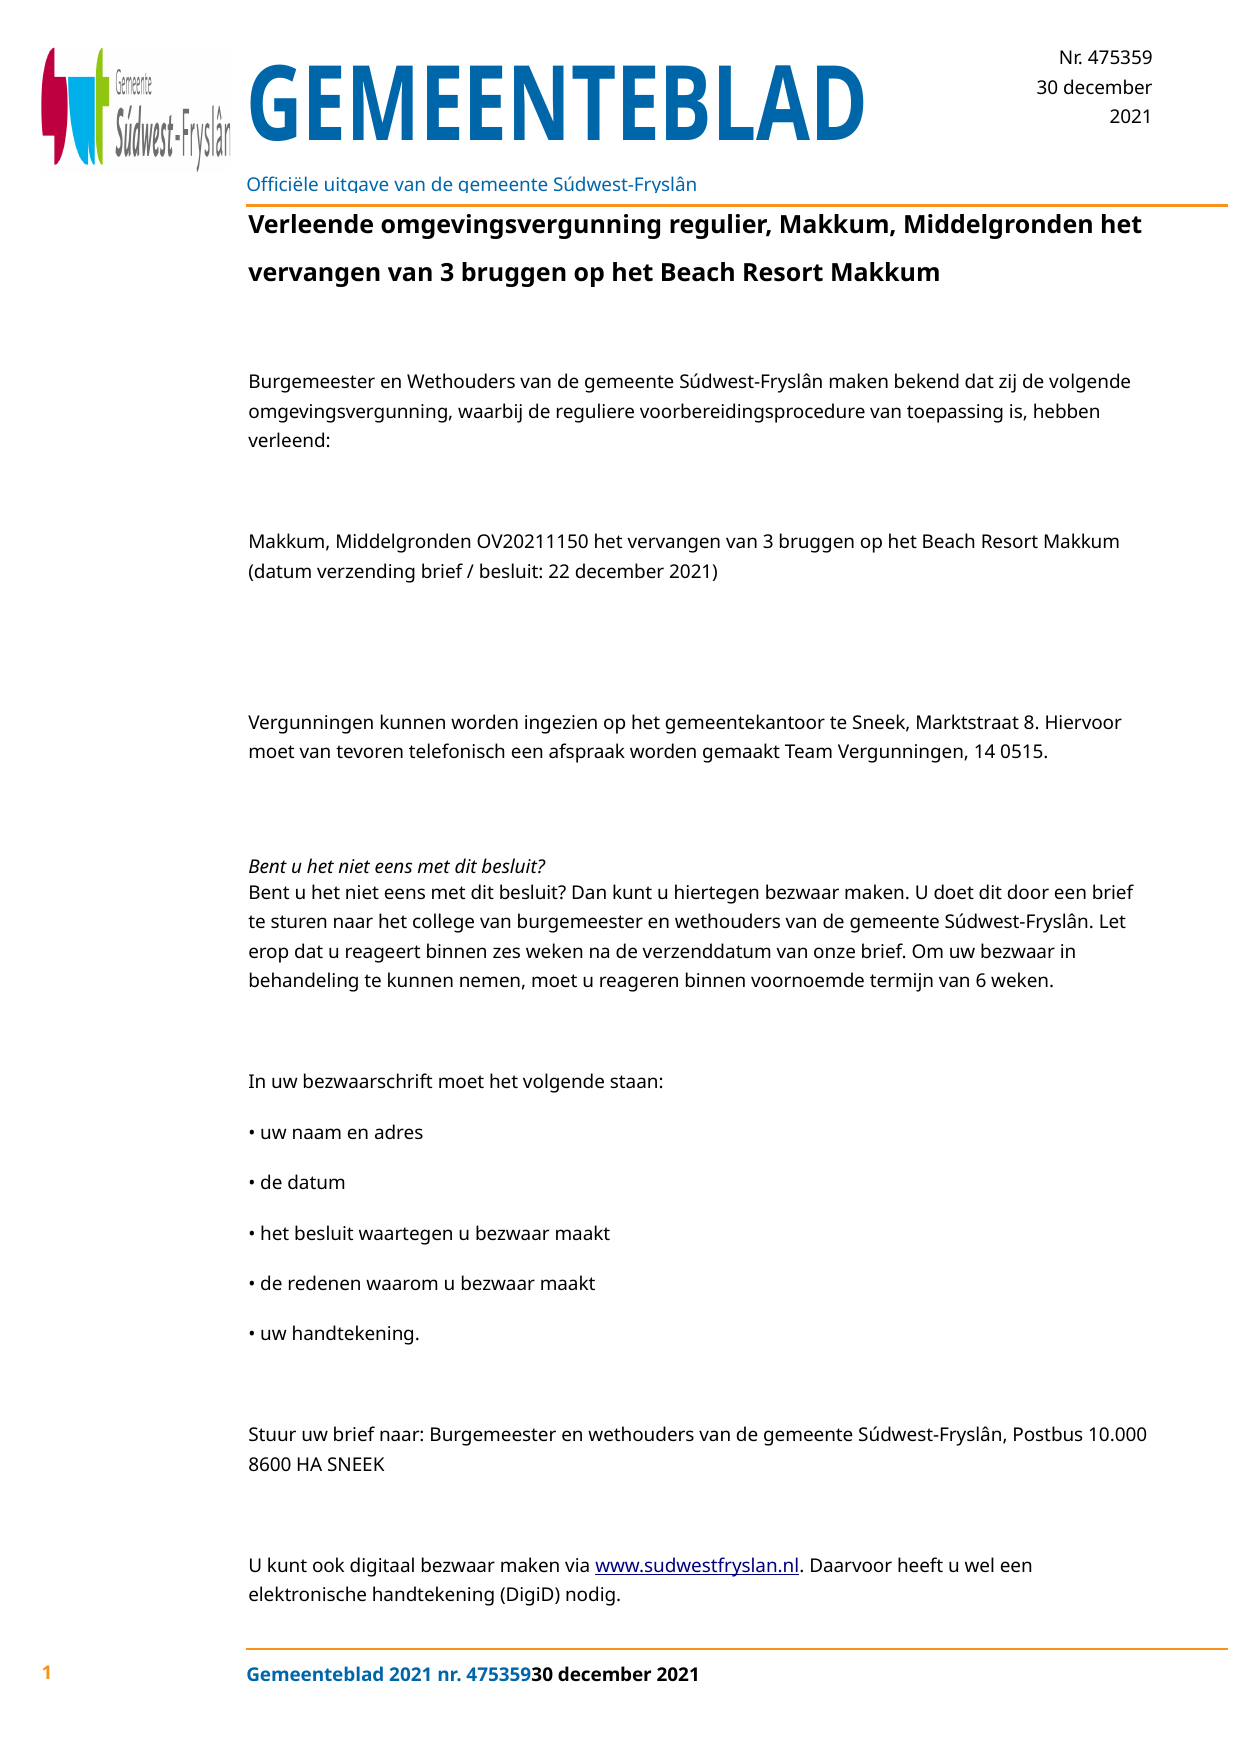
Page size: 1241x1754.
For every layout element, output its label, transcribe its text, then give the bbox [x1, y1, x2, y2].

text • het besluit waartegen u bezwaar maakt [248, 1220, 1152, 1245]
text • uw handtekening. [248, 1321, 1152, 1346]
text Verleende omgevingsvergunning regulier, Makkum, Middelgronden het vervangen van 3 bruggen op het Beach Resort Makkum [248, 207, 1152, 288]
text • uw naam en adres [248, 1119, 1152, 1144]
text Stuur uw brief naar: Burgemeester en wethouders van de gemeente Súdwest-Fryslân, Postbus 10.000 8600 HA SNEEK [248, 1421, 1152, 1477]
text Makkum, Middelgronden OV20211150 het vervangen van 3 bruggen op het Beach Resort Makkum (datum verzending brief / besluit: 22 december 2021) [248, 528, 1152, 584]
text U kunt ook digitaal bezwaar maken via www.sudwestfryslan.nl. Daarvoor heeft u wel een elektronische handtekening (DigiD) nodig. [248, 1552, 1152, 1607]
text Bent u het niet eens met dit besluit? Dan kunt u hiertegen bezwaar maken. U doet dit door een brief te sturen naar het college van burgemeester en wethouders van de gemeente Súdwest-Fryslân. Let erop dat u reageert binnen zes weken na de verzenddatum van onze brief. Om uw bezwaar in behandeling te kunnen nemen, moet u reageren binnen voornoemde termijn van 6 weken. [248, 879, 1152, 993]
text • de datum [248, 1169, 1152, 1195]
text Burgemeester en Wethouders van de gemeente Súdwest-Fryslân maken bekend dat zij de volgende omgevingsvergunning, waarbij de reguliere voorbereidingsprocedure van toepassing is, hebben verleend: [248, 368, 1152, 453]
text • de redenen waarom u bezwaar maakt [248, 1270, 1152, 1296]
picture [41, 47, 231, 172]
text Bent u het niet eens met dit besluit? [248, 853, 1152, 879]
text Vergunningen kunnen worden ingezien op het gemeentekantoor te Sneek, Marktstraat 8. Hiervoor moet van tevoren telefonisch een afspraak worden gemaakt Team Vergunningen, 14 0515. [248, 709, 1152, 764]
text In uw bezwaarschrift moet het volgende staan: [248, 1068, 1152, 1094]
